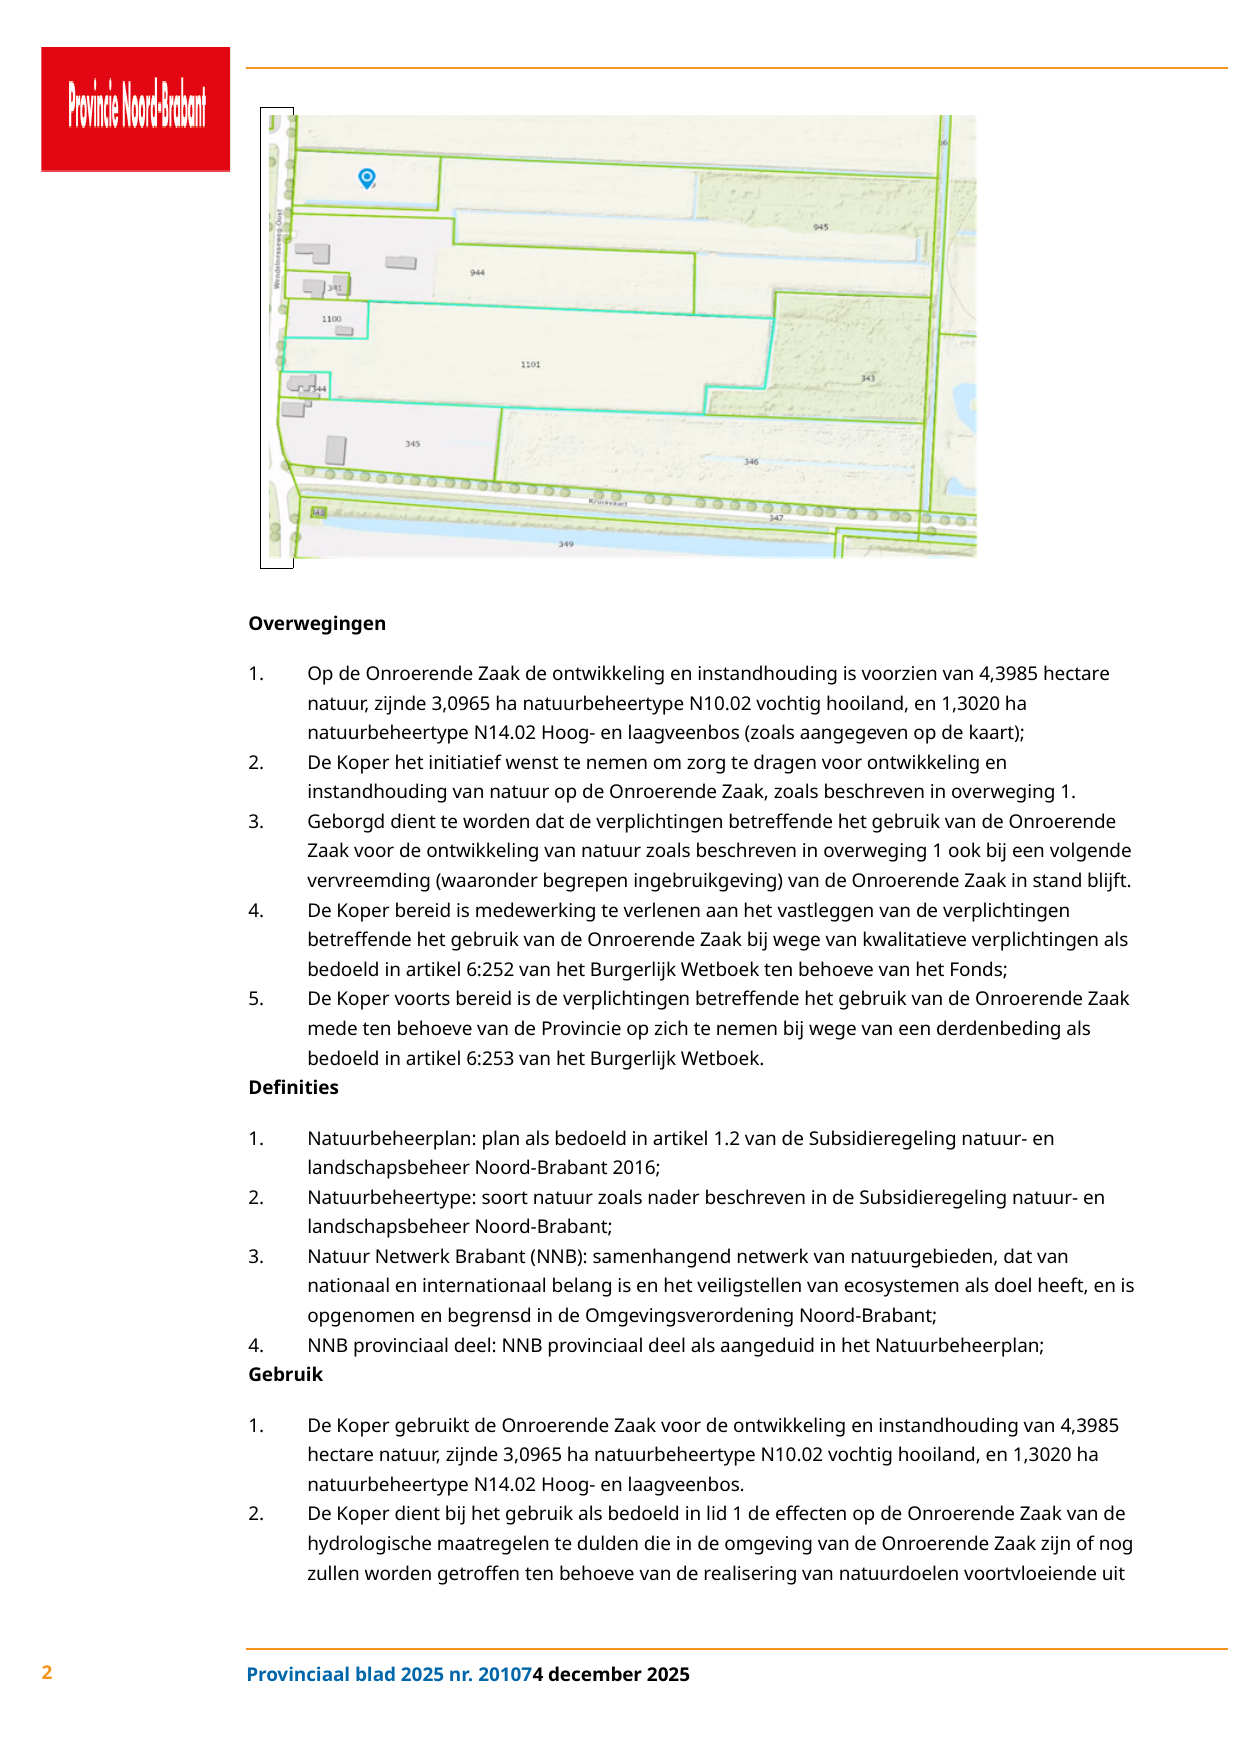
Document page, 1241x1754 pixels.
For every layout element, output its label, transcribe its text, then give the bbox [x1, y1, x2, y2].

list De Koper het initiatief wenst te nemen om zorg te dragen voor ontwikkeling en instandhouding van natuur op de Onroerende Zaak, zoals beschreven in overweging 1. [248, 749, 1152, 804]
list De Koper bereid is medewerking te verlenen aan het vastleggen van de verplichtingen betreffende het gebruik van de Onroerende Zaak bij wege van kwalitatieve verplichtingen als bedoeld in artikel 6:252 van het Burgerlijk Wetboek ten behoeve van het Fonds; [248, 897, 1152, 982]
list De Koper gebruikt de Onroerende Zaak voor de ontwikkeling en instandhouding van 4,3985 hectare natuur, zijnde 3,0965 ha natuurbeheertype N10.02 vochtig hooiland, en 1,3020 ha natuurbeheertype N14.02 Hoog- en laagveenbos. [248, 1412, 1152, 1497]
text Overwegingen [248, 610, 1152, 635]
list Natuur Netwerk Brabant (NNB): samenhangend netwerk van natuurgebieden, dat van nationaal en internationaal belang is en het veiligstellen van ecosystemen als doel heeft, en is opgenomen en begrensd in de Omgevingsverordening Noord-Brabant; [248, 1243, 1152, 1328]
list Op de Onroerende Zaak de ontwikkeling en instandhouding is voorzien van 4,3985 hectare natuur, zijnde 3,0965 ha natuurbeheertype N10.02 vochtig hooiland, en 1,3020 ha natuurbeheertype N14.02 Hoog- en laagveenbos (zoals aangegeven op de kaart); [248, 660, 1152, 745]
list Natuurbeheerplan: plan als bedoeld in artikel 1.2 van de Subsidieregeling natuur- en landschapsbeheer Noord-Brabant 2016; [248, 1125, 1152, 1180]
text Gebruik [248, 1361, 1152, 1387]
list NNB provinciaal deel: NNB provinciaal deel als aangeduid in het Natuurbeheerplan; [248, 1332, 1152, 1357]
list Natuurbeheertype: soort natuur zoals nader beschreven in de Subsidieregeling natuur- en landschapsbeheer Noord-Brabant; [248, 1184, 1152, 1239]
list Geborgd dient te worden dat de verplichtingen betreffende het gebruik van de Onroerende Zaak voor de ontwikkeling van natuur zoals beschreven in overweging 1 ook bij een volgende vervreemding (waaronder begrepen ingebruikgeving) van de Onroerende Zaak in stand blijft. [248, 808, 1152, 893]
picture [41, 47, 231, 172]
list De Koper voorts bereid is de verplichtingen betreffende het gebruik van de Onroerende Zaak mede ten behoeve van de Provincie op zich te nemen bij wege van een derdenbeding als bedoeld in artikel 6:253 van het Burgerlijk Wetboek. [248, 986, 1152, 1070]
picture [268, 115, 978, 559]
list De Koper dient bij het gebruik als bedoeld in lid 1 de effecten op de Onroerende Zaak van de hydrologische maatregelen te dulden die in de omgeving van de Onroerende Zaak zijn of nog zullen worden getroffen ten behoeve van de realisering van natuurdoelen voortvloeiende uit [248, 1501, 1152, 1585]
text Definities [248, 1074, 1152, 1100]
